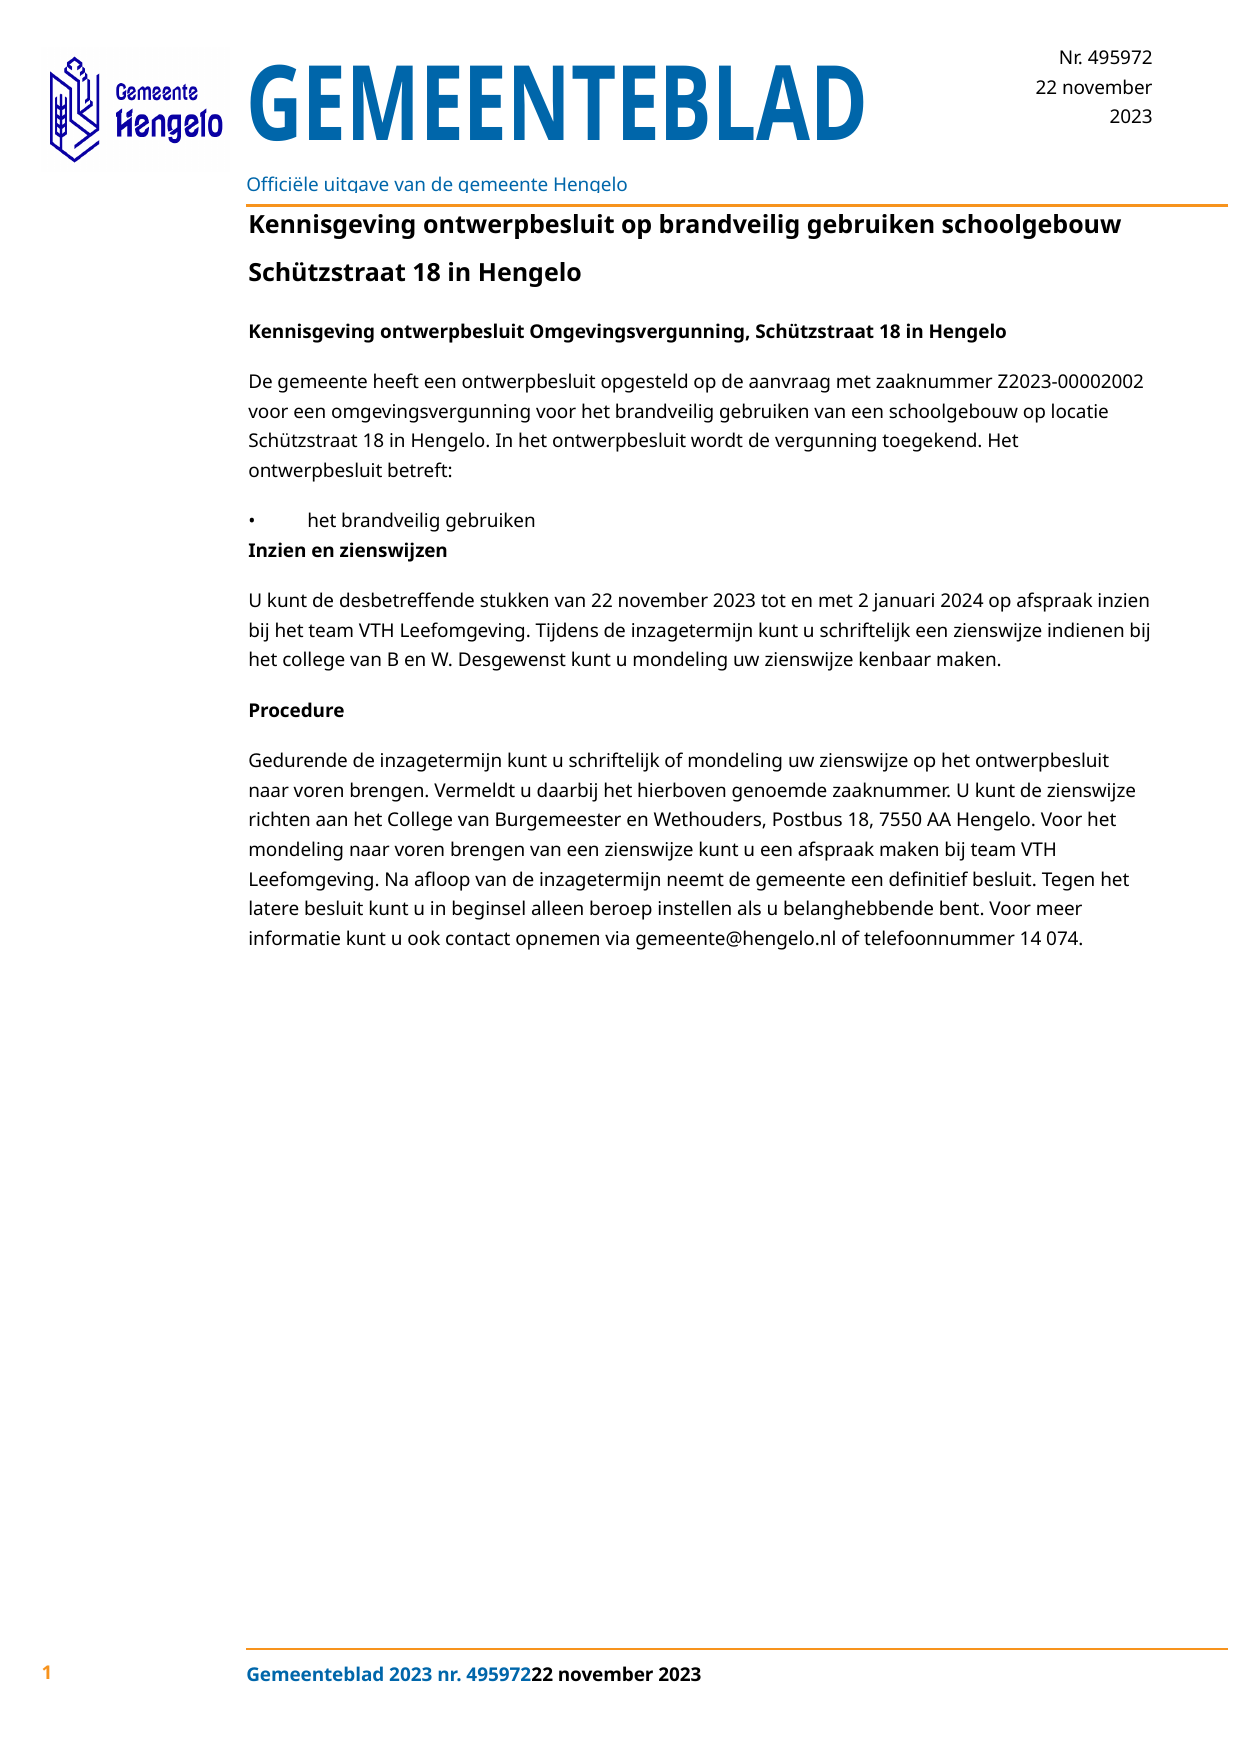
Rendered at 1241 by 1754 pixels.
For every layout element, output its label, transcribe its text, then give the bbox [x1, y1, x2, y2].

text Kennisgeving ontwerpbesluit op brandveilig gebruiken schoolgebouw Schützstraat 18 in Hengelo [248, 207, 1152, 288]
list het brandveilig gebruiken [248, 507, 1152, 533]
text De gemeente heeft een ontwerpbesluit opgesteld op de aanvraag met zaaknummer Z2023-00002002 voor een omgevingsvergunning voor het brandveilig gebruiken van een schoolgebouw op locatie Schützstraat 18 in Hengelo. In het ontwerpbesluit wordt de vergunning toegekend. Het ontwerpbesluit betreft: [248, 368, 1152, 483]
text Inzien en zienswijzen [248, 537, 1152, 563]
text Gedurende de inzagetermijn kunt u schriftelijk of mondeling uw zienswijze op het ontwerpbesluit naar voren brengen. Vermeldt u daarbij het hierboven genoemde zaaknummer. U kunt de zienswijze richten aan het College van Burgemeester en Wethouders, Postbus 18, 7550 AA Hengelo. Voor het mondeling naar voren brengen van een zienswijze kunt u een afspraak maken bij team VTH Leefomgeving. Na afloop van de inzagetermijn neemt de gemeente een definitief besluit. Tegen het latere besluit kunt u in beginsel alleen beroep instellen als u belanghebbende bent. Voor meer informatie kunt u ook contact opnemen via gemeente@hengelo.nl of telefoonnummer 14 074. [248, 747, 1152, 951]
picture [41, 47, 231, 172]
text U kunt de desbetreffende stukken van 22 november 2023 tot en met 2 januari 2024 op afspraak inzien bij het team VTH Leefomgeving. Tijdens de inzagetermijn kunt u schriftelijk een zienswijze indienen bij het college van B en W. Desgewenst kunt u mondeling uw zienswijze kenbaar maken. [248, 587, 1152, 672]
text Kennisgeving ontwerpbesluit Omgevingsvergunning, Schützstraat 18 in Hengelo [248, 318, 1152, 344]
text Procedure [248, 697, 1152, 723]
